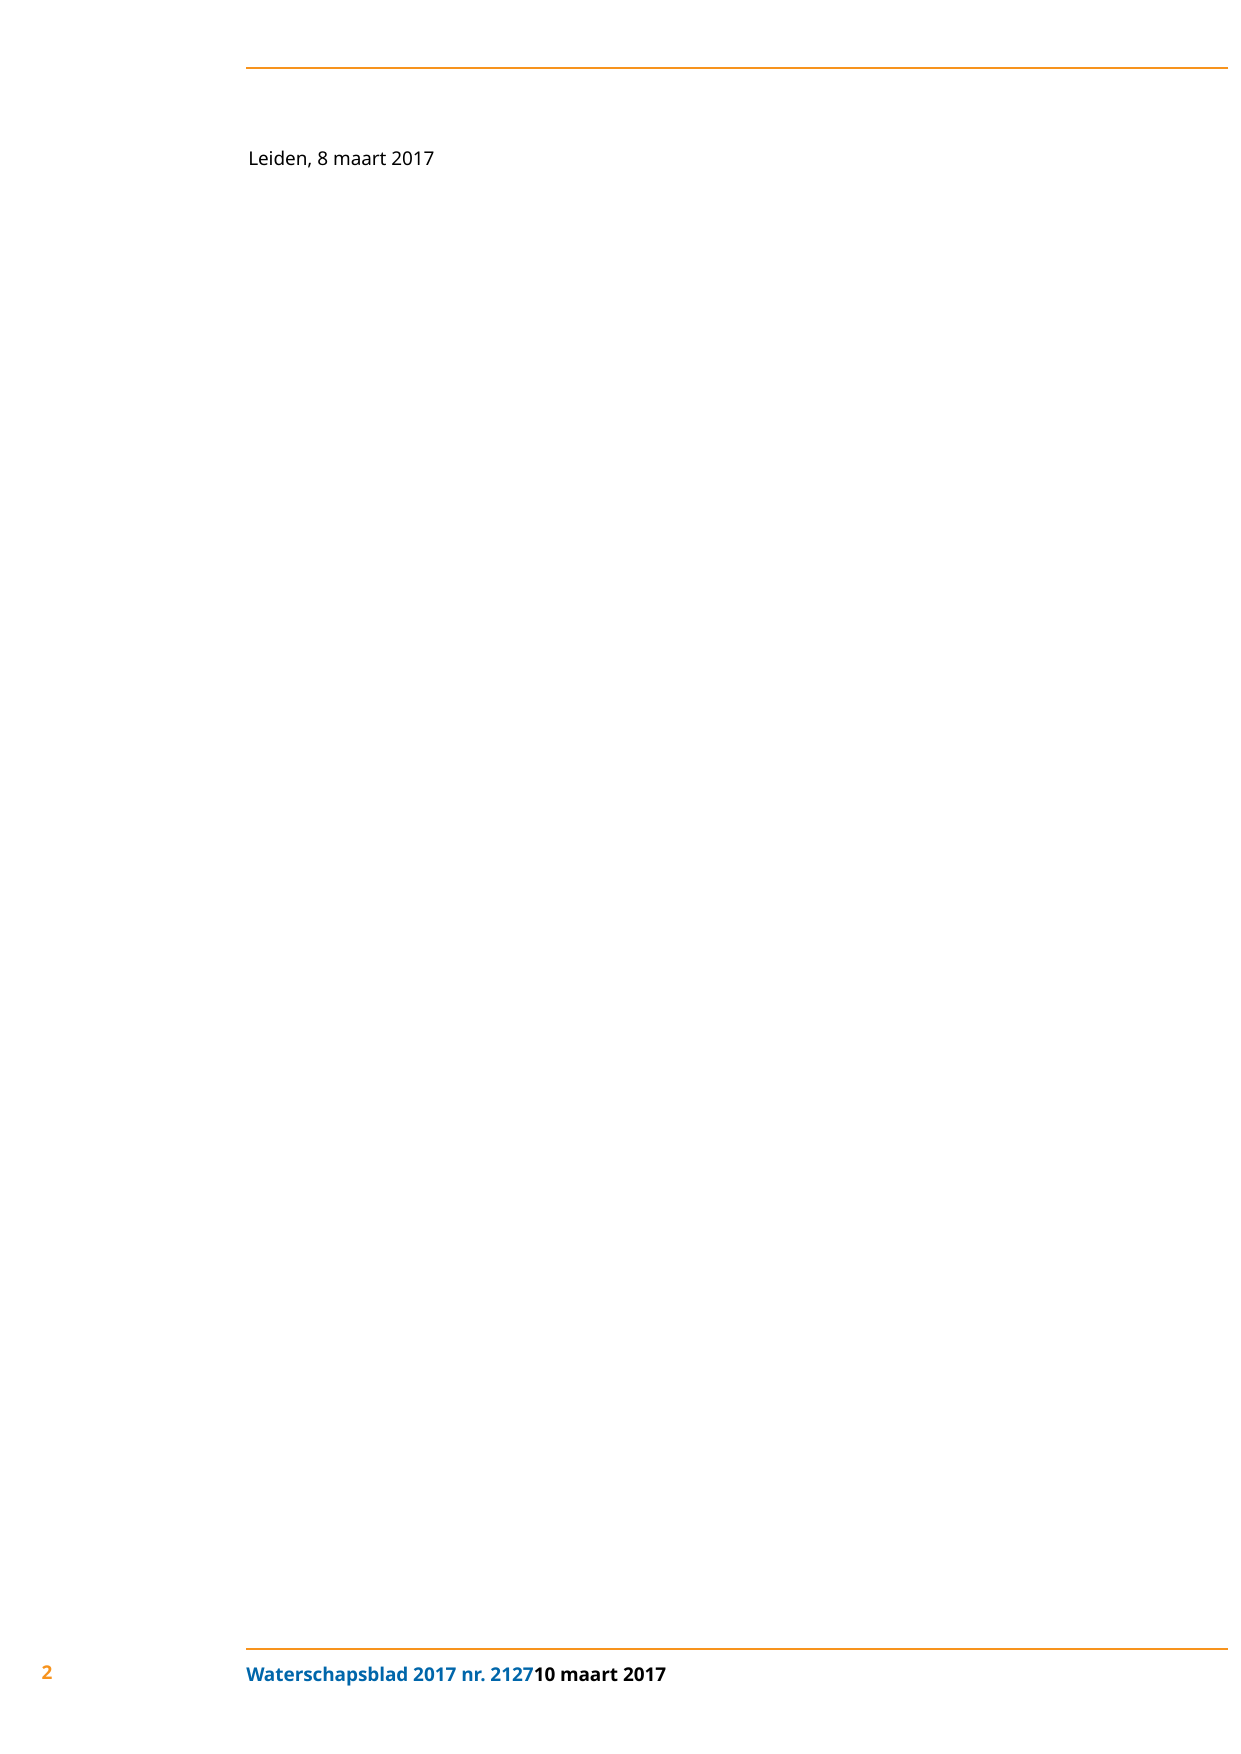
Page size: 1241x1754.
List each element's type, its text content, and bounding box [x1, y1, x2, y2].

text Leiden, 8 maart 2017 [248, 145, 1152, 171]
picture [41, 47, 231, 172]
